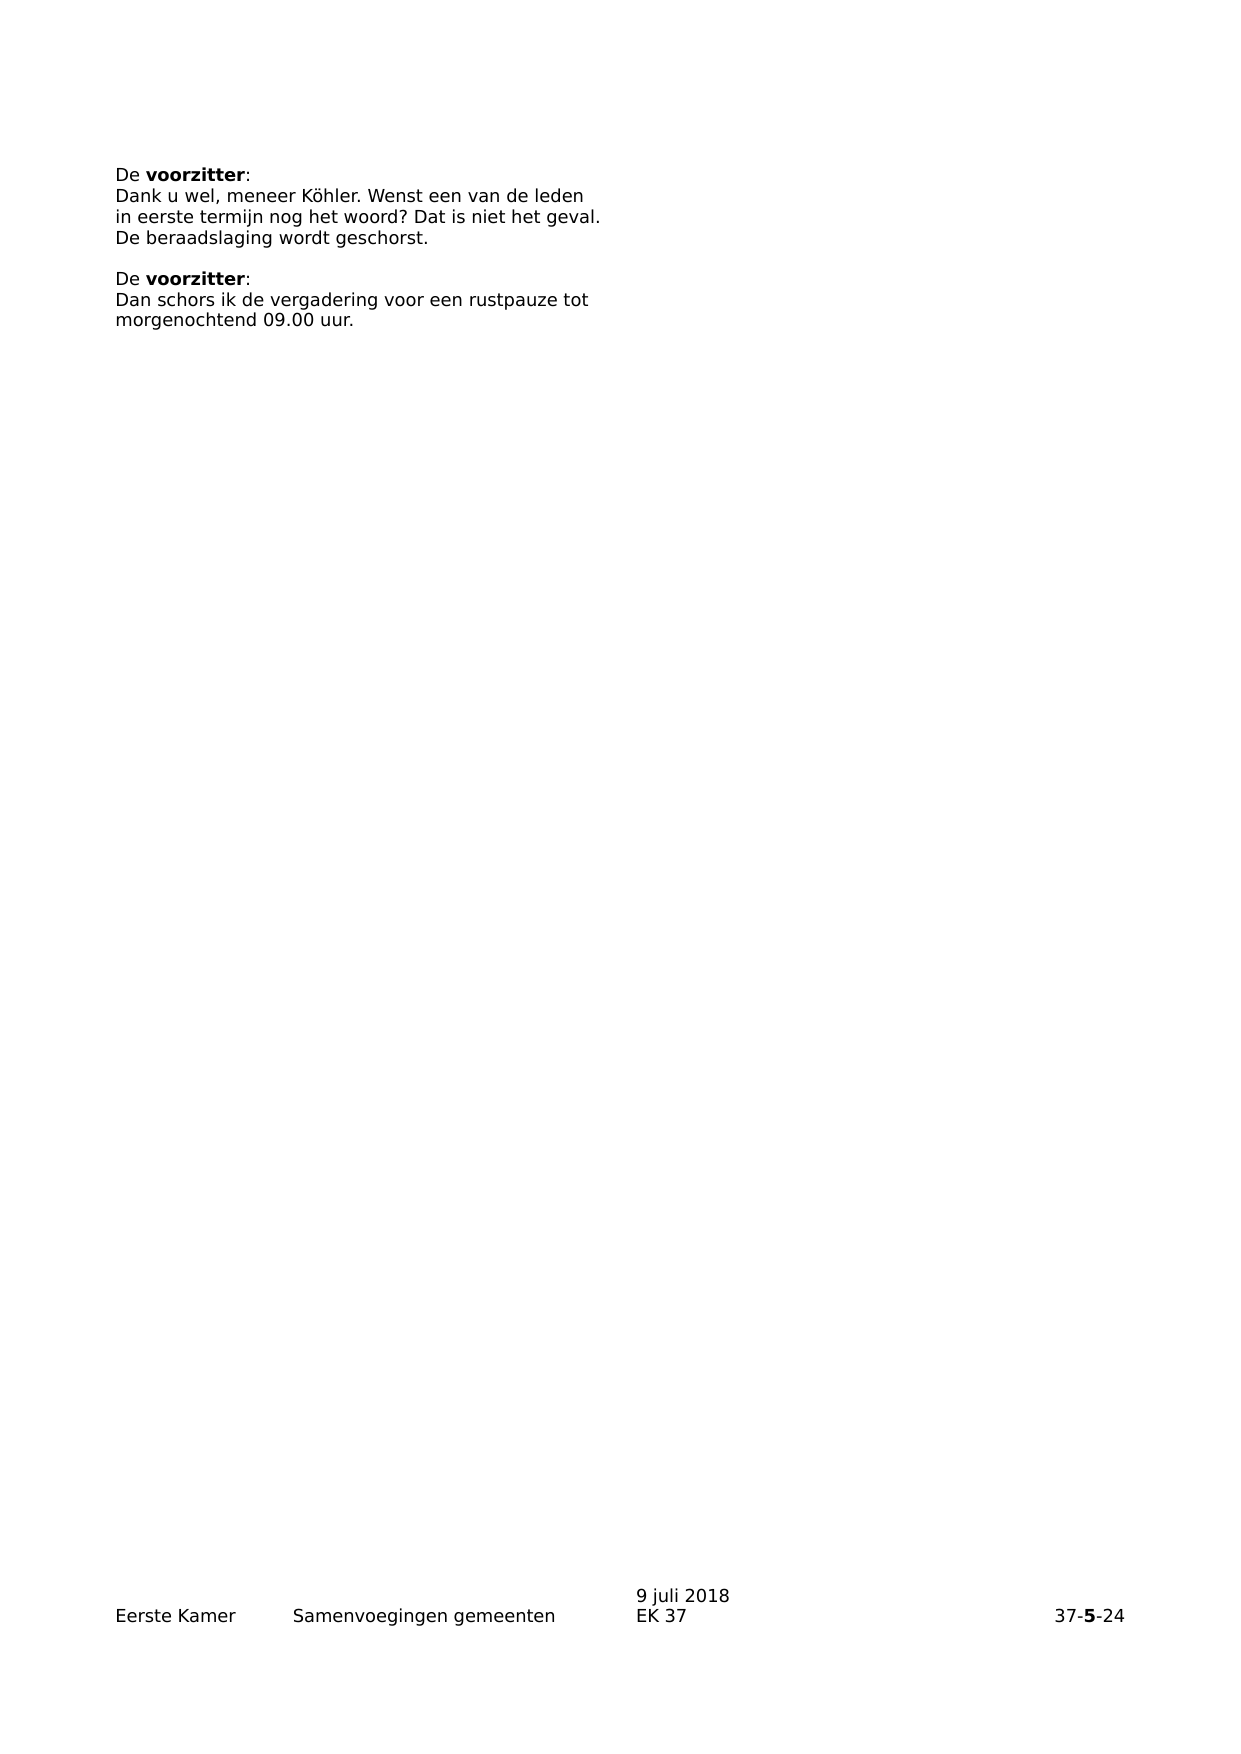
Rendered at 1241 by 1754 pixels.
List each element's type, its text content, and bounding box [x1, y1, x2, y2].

text De voorzitter: [115, 165, 605, 186]
text De voorzitter: [115, 268, 605, 289]
text Dan schors ik de vergadering voor een rustpauze tot morgenochtend 09.00 uur. [115, 289, 605, 331]
text Dank u wel, meneer Köhler. Wenst een van de leden in eerste termijn nog het woord? Dat is niet het geval. [115, 186, 605, 228]
text De beraadslaging wordt geschorst. [115, 228, 605, 248]
